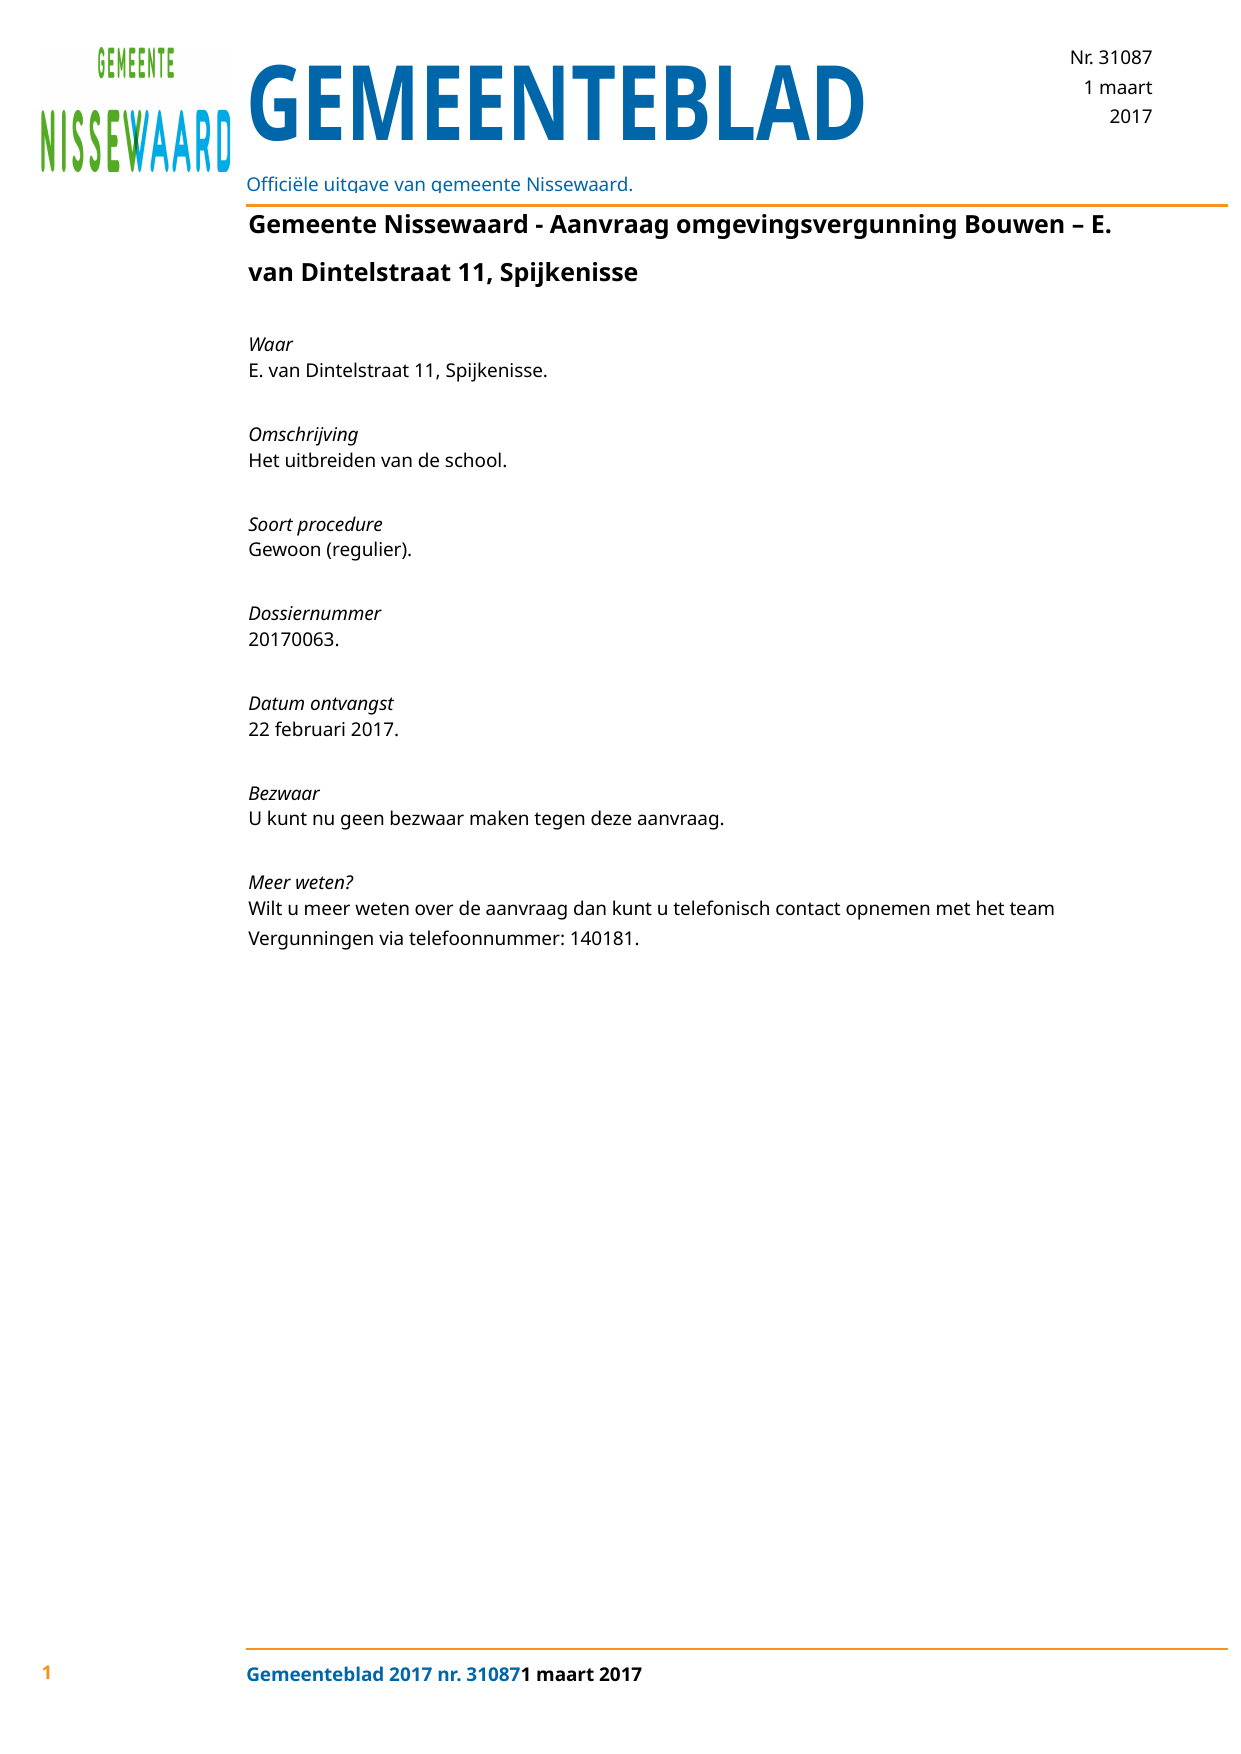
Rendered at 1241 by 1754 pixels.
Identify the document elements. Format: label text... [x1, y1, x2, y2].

text 20170063. [248, 626, 1152, 652]
text U kunt nu geen bezwaar maken tegen deze aanvraag. [248, 806, 1152, 831]
picture [201, 122, 206, 138]
text Gewoon (regulier). [248, 537, 1152, 562]
text Dossiernummer [248, 601, 1152, 626]
text Soort procedure [248, 511, 1152, 537]
text Waar [248, 331, 1152, 357]
picture [222, 122, 227, 160]
picture [41, 47, 231, 172]
text Bezwaar [248, 780, 1152, 806]
picture [200, 151, 206, 172]
text E. van Dintelstraat 11, Spijkenisse. [248, 357, 1152, 383]
text 22 februari 2017. [248, 716, 1152, 742]
text Omschrijving [248, 421, 1152, 447]
text Datum ontvangst [248, 690, 1152, 716]
picture [154, 157, 165, 172]
text Het uitbreiden van de school. [248, 447, 1152, 473]
picture [176, 157, 187, 172]
text Wilt u meer weten over de aanvraag dan kunt u telefonisch contact opnemen met het team Vergunningen via telefoonnummer: 140181. [248, 895, 1152, 951]
text Gemeente Nissewaard - Aanvraag omgevingsvergunning Bouwen – E. van Dintelstraat 11, Spijkenisse [248, 207, 1152, 288]
text Meer weten? [248, 869, 1152, 895]
